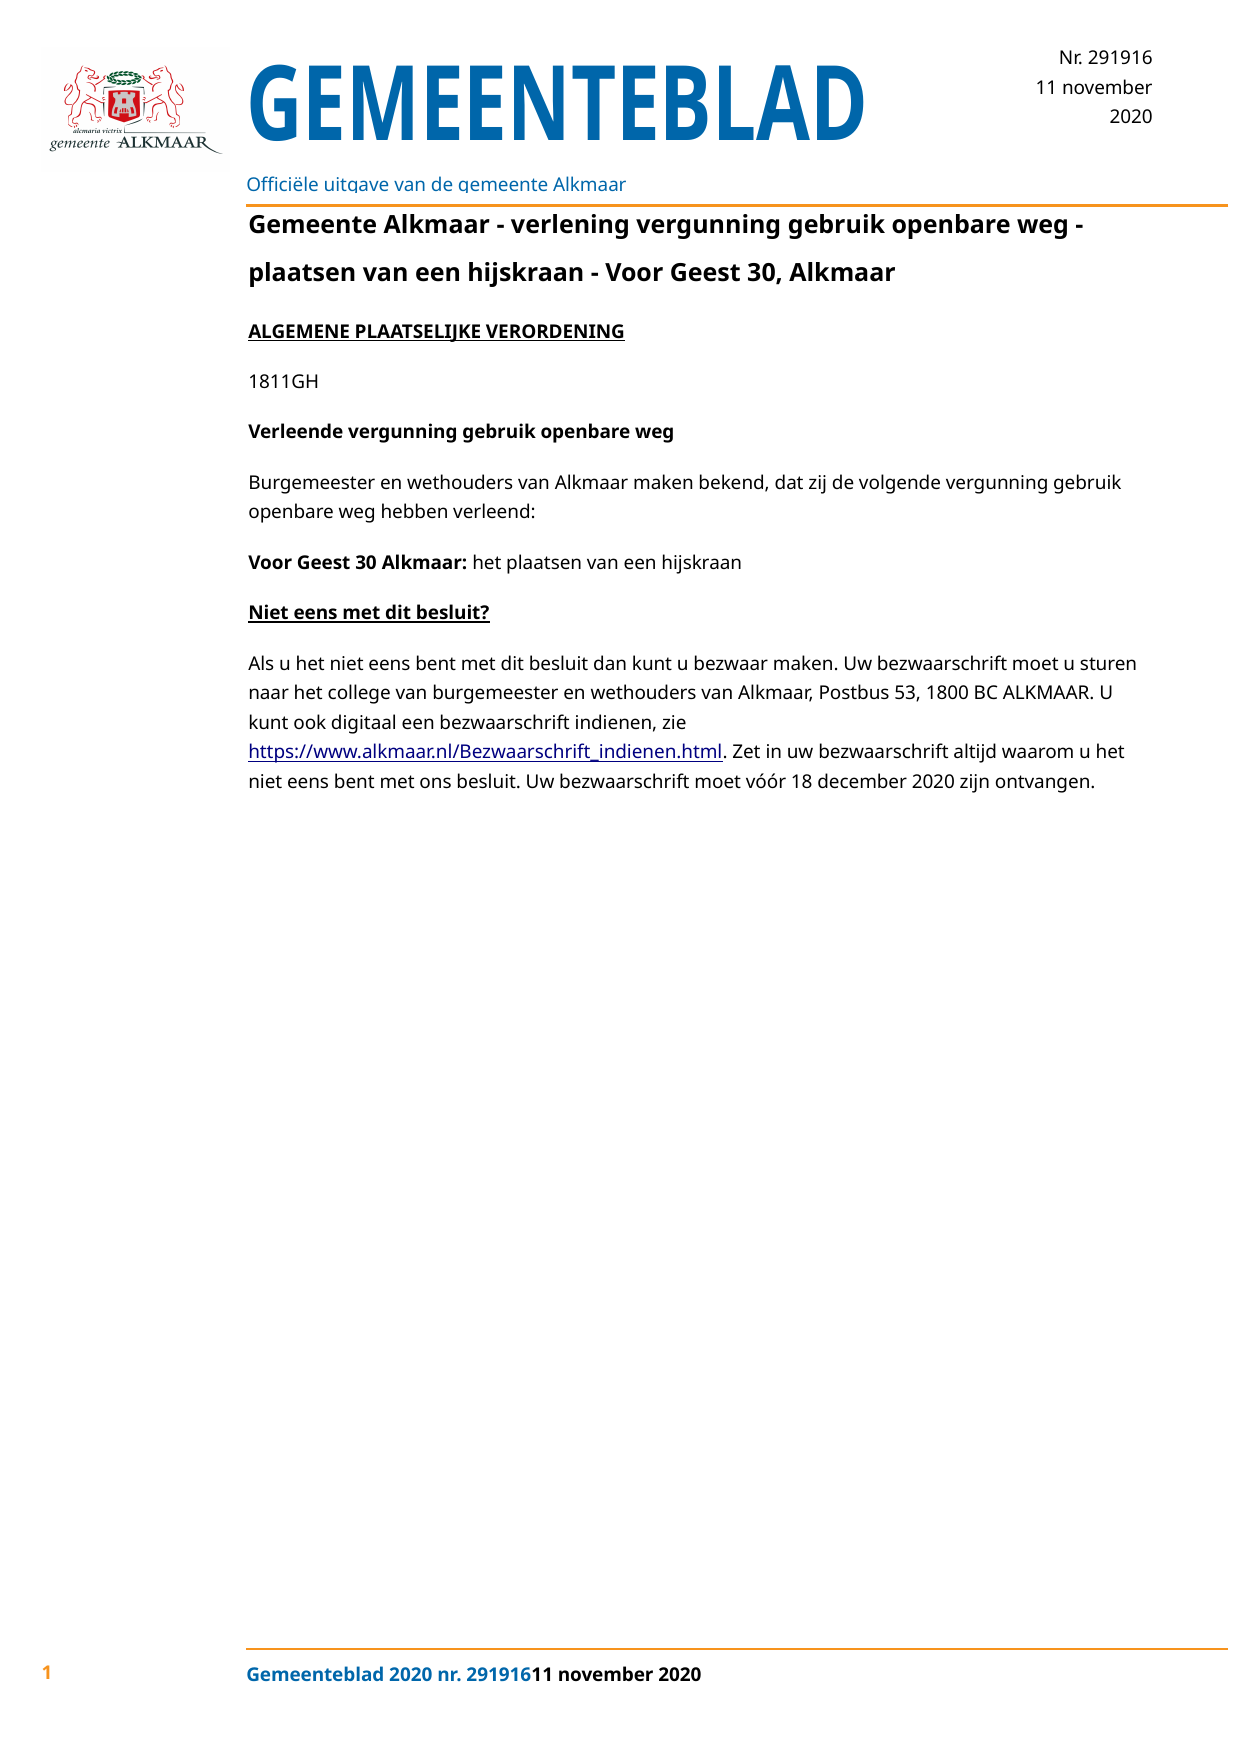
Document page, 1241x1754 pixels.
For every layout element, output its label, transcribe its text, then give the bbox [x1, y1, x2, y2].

text ALGEMENE PLAATSELIJKE VERORDENING [248, 318, 1152, 344]
text Verleende vergunning gebruik openbare weg [248, 419, 1152, 444]
text Niet eens met dit besluit? [248, 599, 1152, 625]
text Burgemeester en wethouders van Alkmaar maken bekend, dat zij de volgende vergunning gebruik openbare weg hebben verleend: [248, 469, 1152, 524]
text 1811GH [248, 368, 1152, 394]
text Voor Geest 30 Alkmaar: het plaatsen van een hijskraan [248, 549, 1152, 575]
picture [41, 47, 231, 172]
text Als u het niet eens bent met dit besluit dan kunt u bezwaar maken. Uw bezwaarschrift moet u sturen naar het college van burgemeester en wethouders van Alkmaar, Postbus 53, 1800 BC ALKMAAR. U kunt ook digitaal een bezwaarschrift indienen, zie https://www.alkmaar.nl/Bezwaarschrift_indienen.html. Zet in uw bezwaarschrift altijd waarom u het niet eens bent met ons besluit. Uw bezwaarschrift moet vóór 18 december 2020 zijn ontvangen. [248, 650, 1152, 794]
text Gemeente Alkmaar - verlening vergunning gebruik openbare weg - plaatsen van een hijskraan - Voor Geest 30, Alkmaar [248, 207, 1152, 288]
